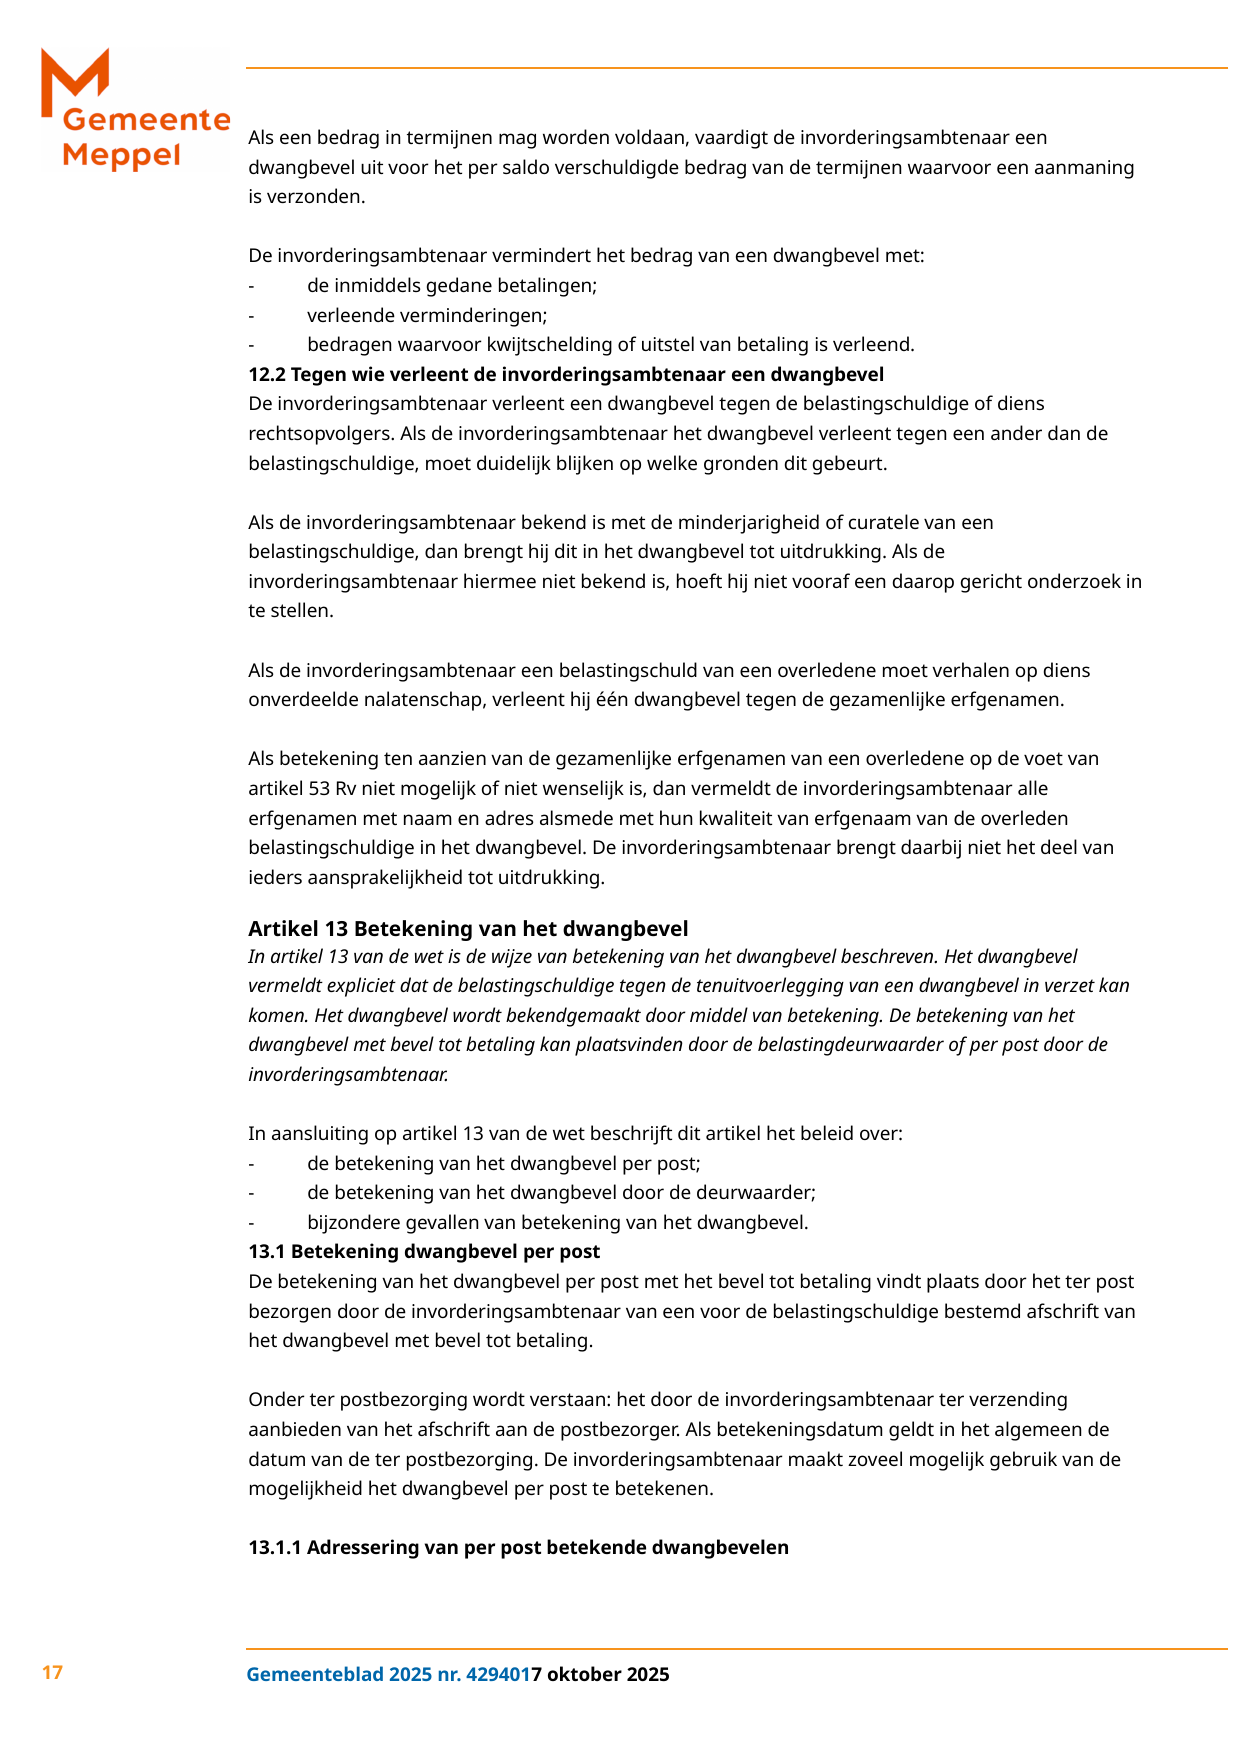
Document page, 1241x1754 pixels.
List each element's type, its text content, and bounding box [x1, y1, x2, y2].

text Als de invorderingsambtenaar bekend is met de minderjarigheid of curatele van een belastingschuldige, dan brengt hij dit in het dwangbevel tot uitdrukking. Als de invorderingsambtenaar hiermee niet bekend is, hoeft hij niet vooraf een daarop gericht onderzoek in te stellen. [248, 509, 1152, 623]
text De invorderingsambtenaar vermindert het bedrag van een dwangbevel met: [248, 243, 1152, 268]
picture [41, 47, 231, 172]
text 13.1.1 Adressering van per post betekende dwangbevelen [248, 1534, 1152, 1560]
list verleende verminderingen; [248, 302, 1152, 328]
text Artikel 13 Betekening van het dwangbevel [248, 914, 1152, 943]
text In artikel 13 van de wet is de wijze van betekening van het dwangbevel beschreven. Het dwangbevel vermeldt expliciet dat de belastingschuldige tegen de tenuitvoerlegging van een dwangbevel in verzet kan komen. Het dwangbevel wordt bekendgemaakt door middel van betekening. De betekening van het dwangbevel met bevel tot betaling kan plaatsvinden door de belastingdeurwaarder of per post door de invorderingsambtenaar. [248, 943, 1152, 1087]
list bedragen waarvoor kwijtschelding of uitstel van betaling is verleend. [248, 331, 1152, 357]
text 12.2 Tegen wie verleent de invorderingsambtenaar een dwangbevel [248, 361, 1152, 387]
text Als betekening ten aanzien van de gezamenlijke erfgenamen van een overledene op de voet van artikel 53 Rv niet mogelijk of niet wenselijk is, dan vermeldt de invorderingsambtenaar alle erfgenamen met naam en adres alsmede met hun kwaliteit van erfgenaam van de overleden belastingschuldige in het dwangbevel. De invorderingsambtenaar brengt daarbij niet het deel van ieders aansprakelijkheid tot uitdrukking. [248, 746, 1152, 890]
text De invorderingsambtenaar verleent een dwangbevel tegen de belastingschuldige of diens rechtsopvolgers. Als de invorderingsambtenaar het dwangbevel verleent tegen een ander dan de belastingschuldige, moet duidelijk blijken op welke gronden dit gebeurt. [248, 391, 1152, 476]
list de inmiddels gedane betalingen; [248, 272, 1152, 298]
text In aansluiting op artikel 13 van de wet beschrijft dit artikel het beleid over: [248, 1120, 1152, 1146]
list de betekening van het dwangbevel door de deurwaarder; [248, 1179, 1152, 1205]
list de betekening van het dwangbevel per post; [248, 1150, 1152, 1176]
text De betekening van het dwangbevel per post met het bevel tot betaling vindt plaats door het ter post bezorgen door de invorderingsambtenaar van een voor de belastingschuldige bestemd afschrift van het dwangbevel met bevel tot betaling. [248, 1268, 1152, 1353]
text 13.1 Betekening dwangbevel per post [248, 1239, 1152, 1264]
text Als een bedrag in termijnen mag worden voldaan, vaardigt de invorderingsambtenaar een dwangbevel uit voor het per saldo verschuldigde bedrag van de termijnen waarvoor een aanmaning is verzonden. [248, 124, 1152, 209]
list bijzondere gevallen van betekening van het dwangbevel. [248, 1209, 1152, 1235]
text Onder ter postbezorging wordt verstaan: het door de invorderingsambtenaar ter verzending aanbieden van het afschrift aan de postbezorger. Als betekeningsdatum geldt in het algemeen de datum van de ter postbezorging. De invorderingsambtenaar maakt zoveel mogelijk gebruik van de mogelijkheid het dwangbevel per post te betekenen. [248, 1387, 1152, 1501]
text Als de invorderingsambtenaar een belastingschuld van een overledene moet verhalen op diens onverdeelde nalatenschap, verleent hij één dwangbevel tegen de gezamenlijke erfgenamen. [248, 657, 1152, 712]
